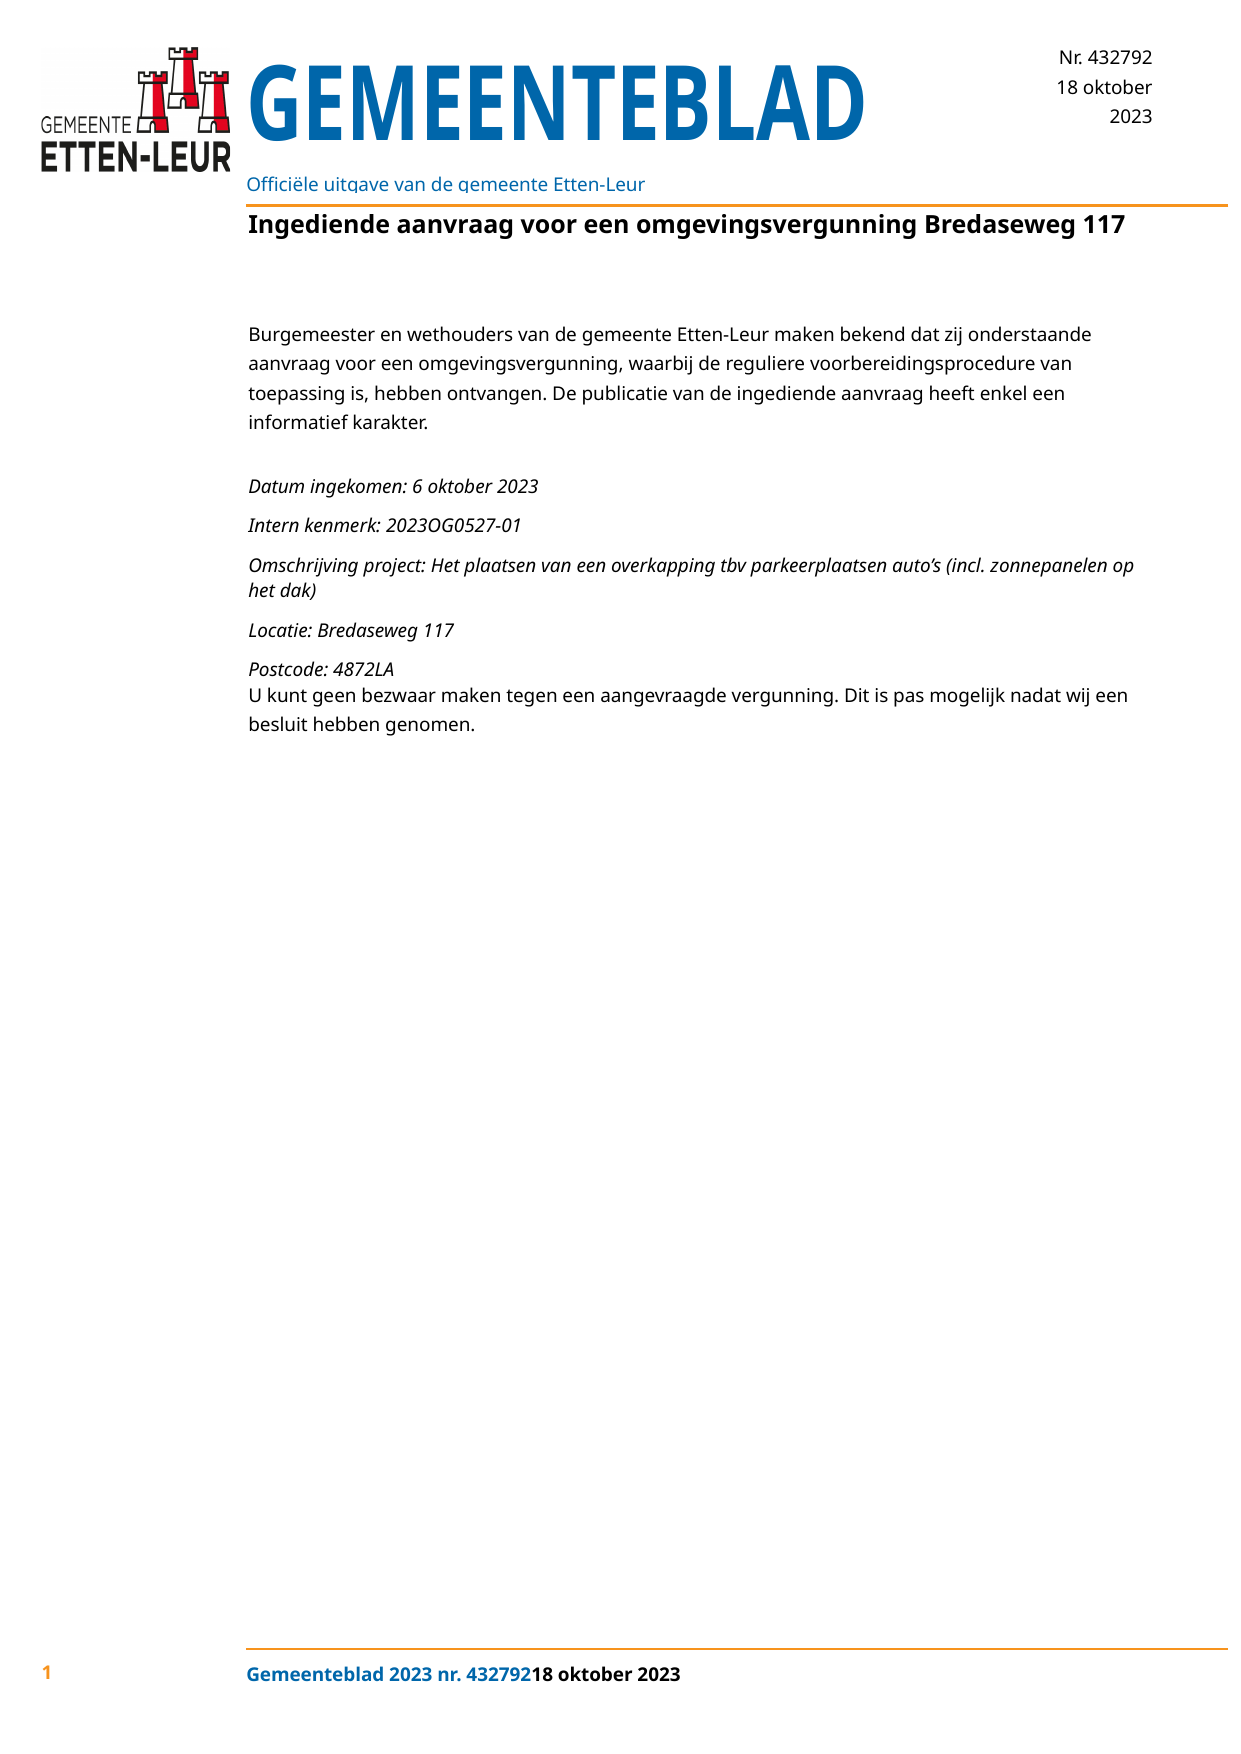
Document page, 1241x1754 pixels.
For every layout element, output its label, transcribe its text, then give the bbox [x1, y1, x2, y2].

text Datum ingekomen: 6 oktober 2023 [248, 473, 1152, 499]
text U kunt geen bezwaar maken tegen een aangevraagde vergunning. Dit is pas mogelijk nadat wij een besluit hebben genomen. [248, 682, 1152, 737]
text Postcode: 4872LA [248, 656, 1152, 682]
text Intern kenmerk: 2023OG0527-01 [248, 513, 1152, 538]
text Omschrijving project: Het plaatsen van een overkapping tbv parkeerplaatsen auto’s (incl. zonnepanelen op het dak) [248, 552, 1152, 603]
text Ingediende aanvraag voor een omgevingsvergunning Bredaseweg 117 [248, 207, 1152, 241]
text Locatie: Bredaseweg 117 [248, 617, 1152, 643]
picture [41, 47, 231, 172]
text Burgemeester en wethouders van de gemeente Etten-Leur maken bekend dat zij onderstaande aanvraag voor een omgevingsvergunning, waarbij de reguliere voorbereidingsprocedure van toepassing is, hebben ontvangen. De publicatie van de ingediende aanvraag heeft enkel een informatief karakter. [248, 321, 1152, 435]
